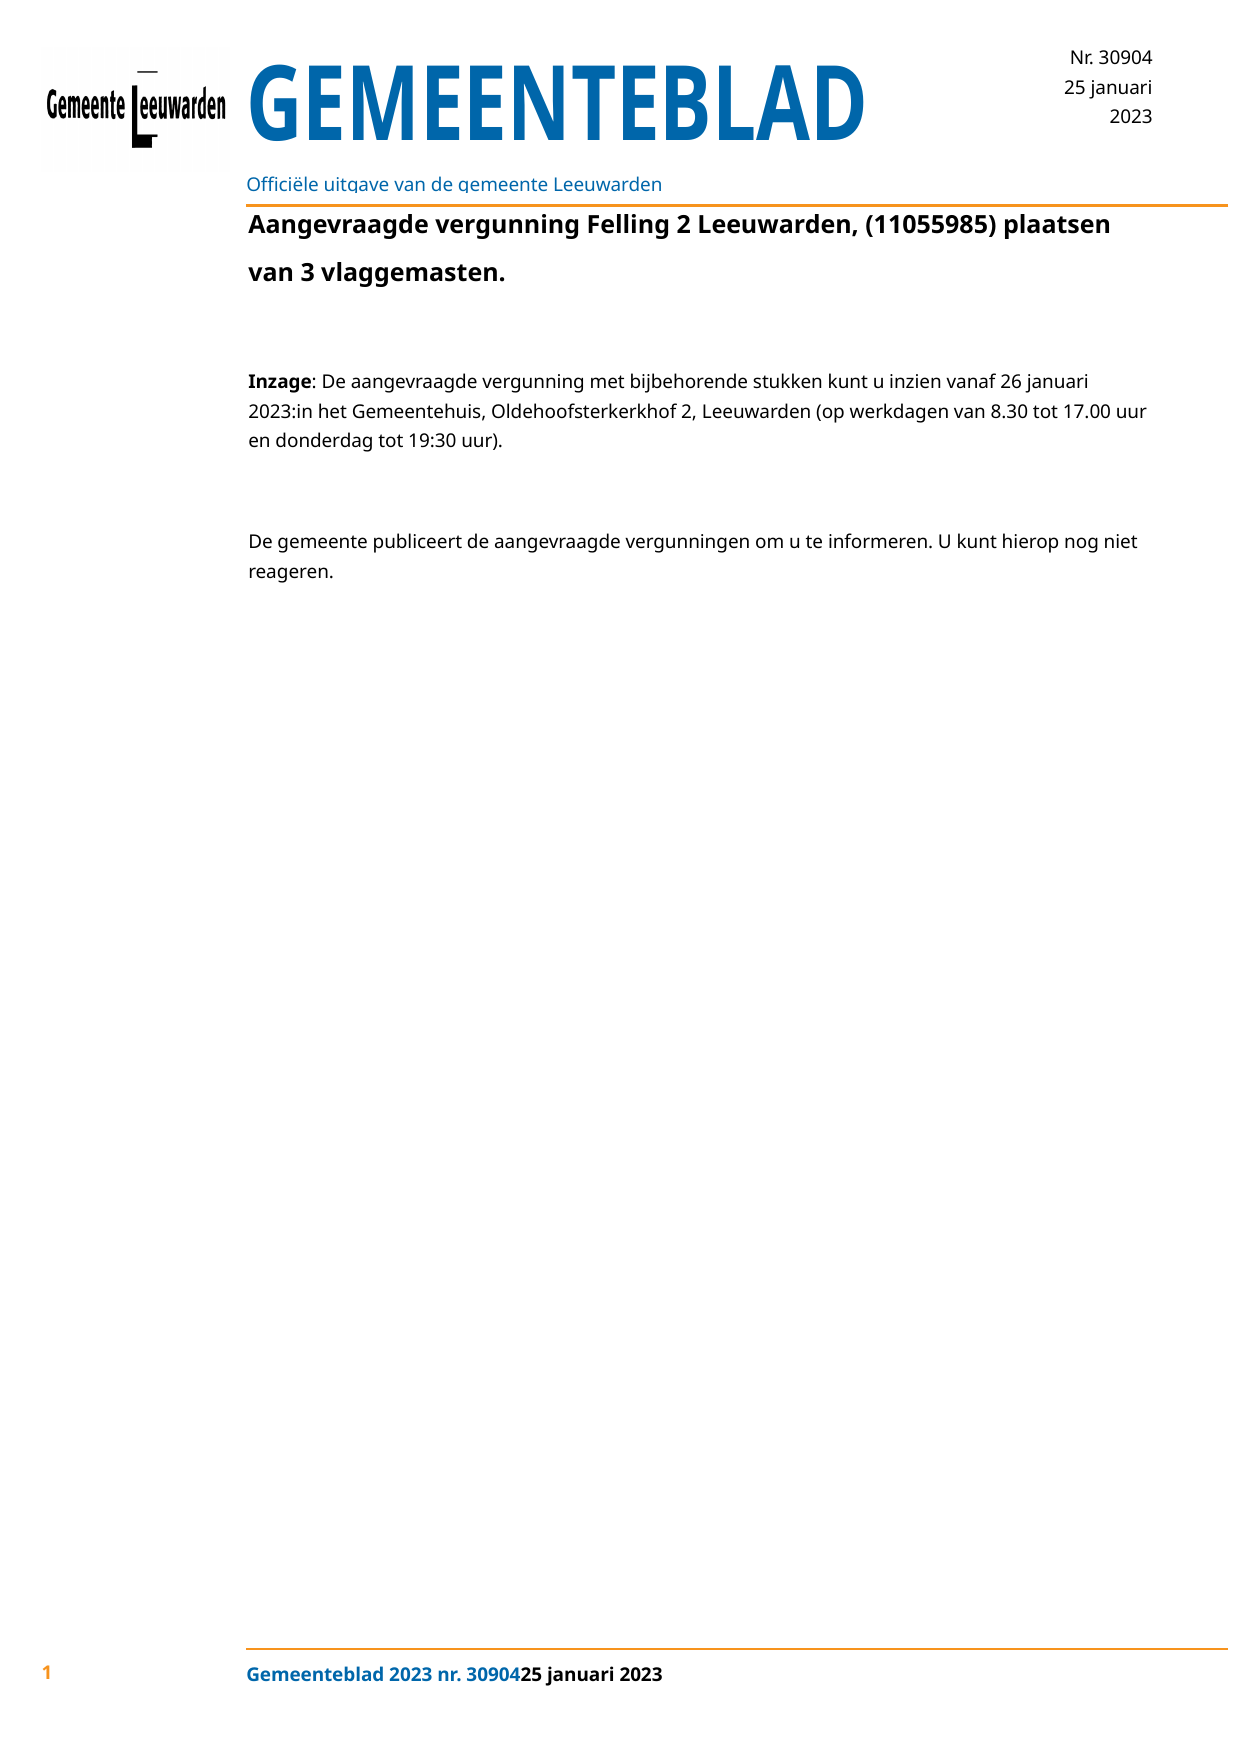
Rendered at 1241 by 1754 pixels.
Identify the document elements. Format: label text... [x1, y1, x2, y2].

picture [41, 47, 231, 172]
text Aangevraagde vergunning Felling 2 Leeuwarden, (11055985) plaatsen van 3 vlaggemasten. [248, 207, 1152, 288]
text De gemeente publiceert de aangevraagde vergunningen om u te informeren. U kunt hierop nog niet reageren. [248, 528, 1152, 584]
text Inzage: De aangevraagde vergunning met bijbehorende stukken kunt u inzien vanaf 26 januari 2023:in het Gemeentehuis, Oldehoofsterkerkhof 2, Leeuwarden (op werkdagen van 8.30 tot 17.00 uur en donderdag tot 19:30 uur). [248, 368, 1152, 453]
